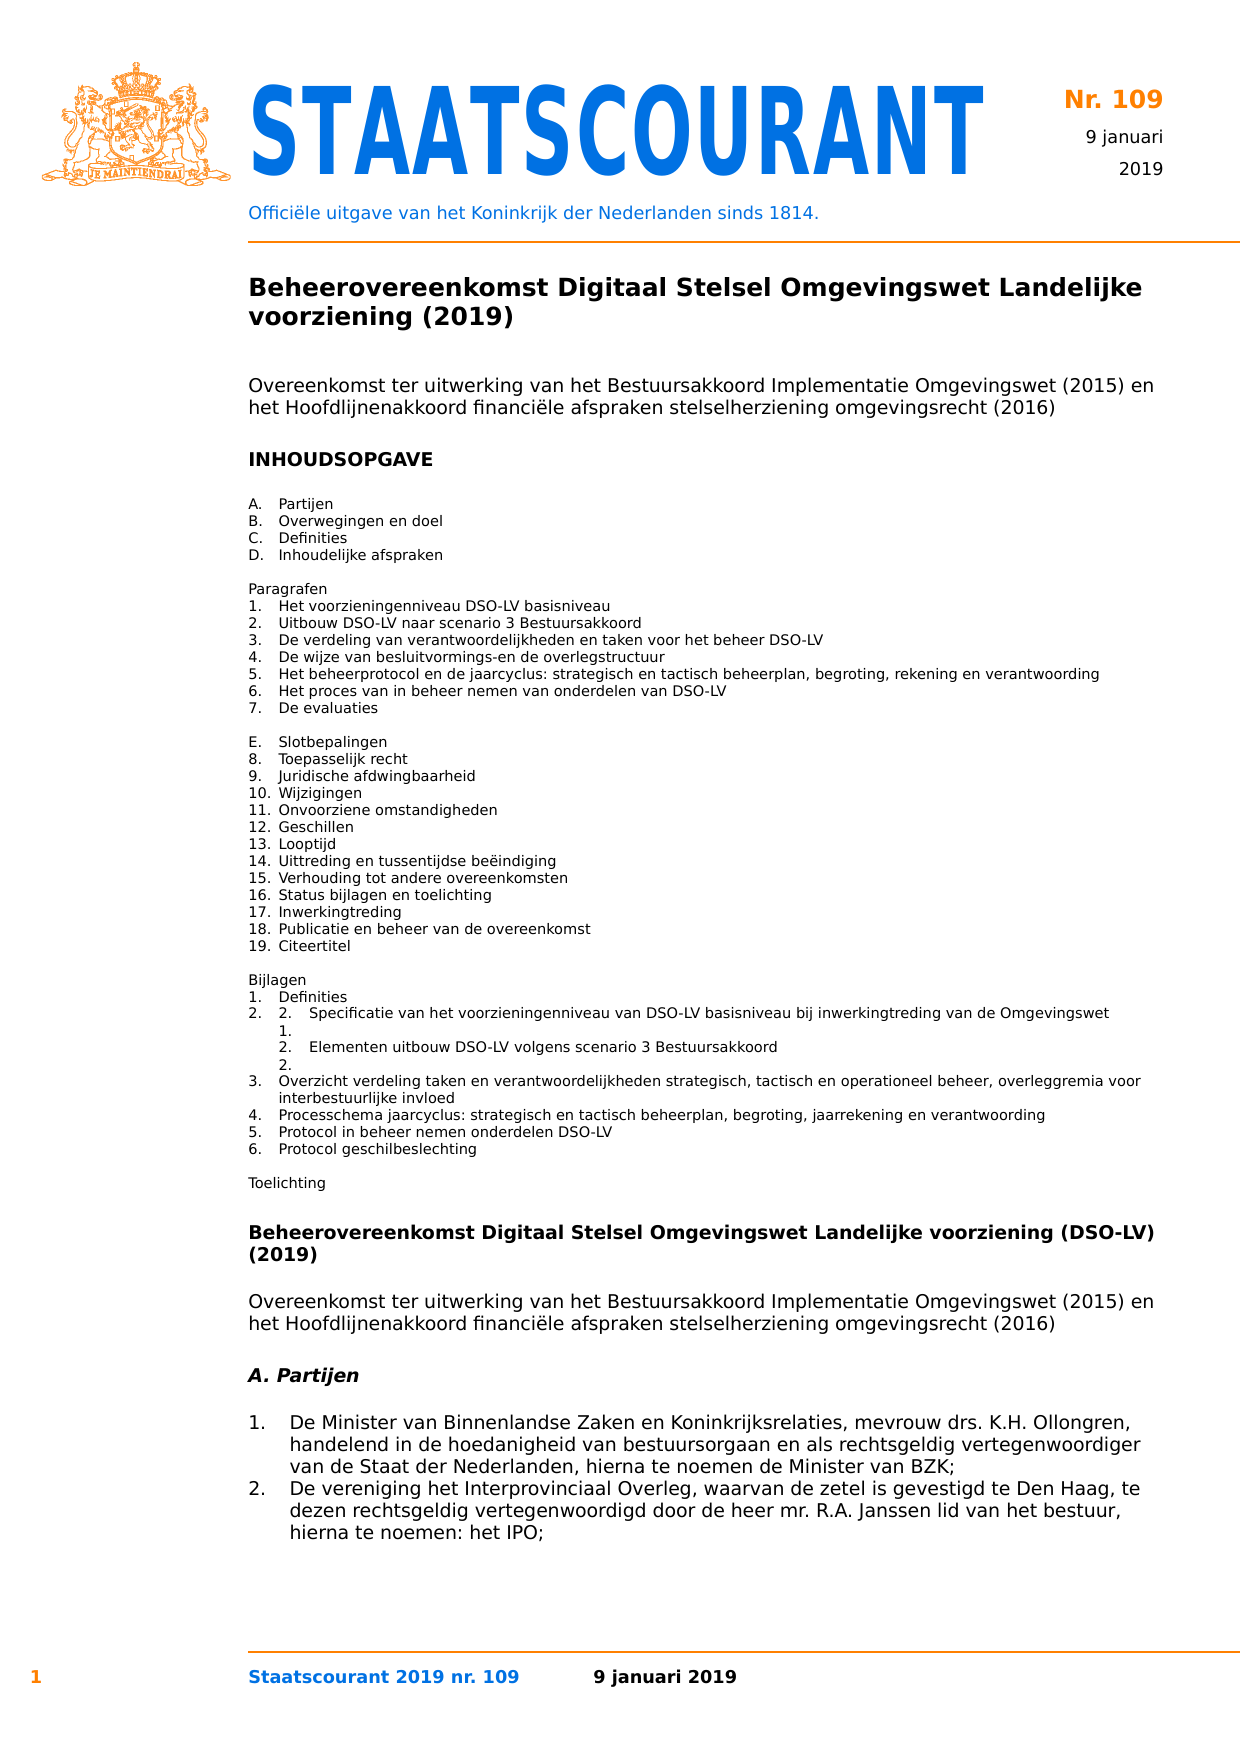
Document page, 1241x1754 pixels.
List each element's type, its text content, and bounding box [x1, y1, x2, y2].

table_cell 4. [248, 1107, 272, 1124]
table_cell 2. [248, 615, 272, 632]
table_header A. [248, 496, 272, 513]
subtitle A. Partijen [248, 1365, 1163, 1387]
table_cell [273, 955, 303, 971]
table_cell Wijzigingen [273, 785, 1163, 802]
table_cell Toelichting [248, 1175, 1163, 1192]
table_cell 17. [248, 904, 272, 921]
table_cell [303, 955, 1163, 971]
table_cell 13. [248, 836, 272, 853]
table_cell 10. [248, 785, 272, 802]
table_cell Protocol in beheer nemen onderdelen DSO-LV [273, 1124, 1163, 1141]
table_cell C. [248, 530, 272, 547]
table_cell 11. [248, 802, 272, 819]
table_cell Juridische afdwingbaarheid [273, 768, 1163, 785]
table_cell [273, 717, 1163, 734]
table_cell D. [248, 547, 272, 564]
table_cell Specificatie van het voorzieningenniveau van DSO-LV basisniveau bij inwerkingtreding van de Omgevingswet [303, 1005, 1163, 1039]
table_cell 6. [248, 1141, 272, 1158]
table_cell 16. [248, 887, 272, 903]
table_cell Overwegingen en doel [273, 513, 1163, 530]
table_header Nr. 109 [998, 62, 1240, 121]
table_cell Paragrafen [248, 581, 1163, 598]
table_cell 5. [248, 1124, 272, 1141]
table_cell Definities [273, 530, 1163, 547]
table_header Partijen [273, 496, 1163, 513]
table_cell 3. [248, 632, 272, 649]
table_cell Inwerkingtreding [273, 904, 1163, 921]
text Overeenkomst ter uitwerking van het Bestuursakkoord Implementatie Omgevingswet (2015) en het Hoofdlijnenakkoord financiële afspraken stelselherziening omgevingsrecht (2016) [248, 1291, 1163, 1335]
table_cell Onvoorziene omstandigheden [273, 802, 1163, 819]
table_cell 14. [248, 853, 272, 869]
table_cell Officiële uitgave van het Koninkrijk der Nederlanden sinds 1814. [248, 203, 1240, 241]
table_cell Uittreding en tussentijdse beëindiging [273, 853, 1163, 869]
table_cell [248, 564, 272, 581]
table_cell 2.1. [273, 1005, 303, 1039]
text 2. De vereniging het Interprovinciaal Overleg, waarvan de zetel is gevestigd te Den Haag, te dezen rechtsgeldig vertegenwoordigd door de heer mr. R.A. Janssen lid van het bestuur, hierna te noemen: het IPO; [248, 1478, 1163, 1544]
table_cell 18. [248, 921, 272, 937]
table_cell 4. [248, 649, 272, 666]
table_cell 9 januari [998, 121, 1240, 153]
table_header STAATSCOURANT [248, 62, 998, 203]
table_cell [273, 1158, 1163, 1175]
table_cell Status bijlagen en toelichting [273, 887, 1163, 903]
table_cell [248, 955, 272, 971]
table_cell 5. [248, 666, 272, 683]
table_cell 1. [248, 989, 272, 1005]
table_cell 2019 [998, 153, 1240, 203]
table_cell De verdeling van verantwoordelijkheden en taken voor het beheer DSO-LV [273, 632, 1163, 649]
table_cell Publicatie en beheer van de overeenkomst [273, 921, 1163, 937]
table_cell Verhouding tot andere overeenkomsten [273, 870, 1163, 887]
table_cell 7. [248, 700, 272, 717]
table_cell Overzicht verdeling taken en verantwoordelijkheden strategisch, tactisch en operationeel beheer, overleggremia voor interbestuurlijke invloed [273, 1073, 1163, 1107]
table_cell 6. [248, 683, 272, 700]
table_cell De evaluaties [273, 700, 1163, 717]
table_cell Bijlagen [248, 971, 1163, 988]
table_cell Het beheerprotocol en de jaarcyclus: strategisch en tactisch beheerplan, begroting, rekening en verantwoording [273, 666, 1163, 683]
table_cell Het proces van in beheer nemen van onderdelen van DSO-LV [273, 683, 1163, 700]
table_cell 15. [248, 870, 272, 887]
table_cell 19. [248, 938, 272, 954]
table_cell [248, 1039, 272, 1073]
table_cell 9. [248, 768, 272, 785]
table_cell 3. [248, 1073, 272, 1107]
table_cell Processchema jaarcyclus: strategisch en tactisch beheerplan, begroting, jaarrekening en verantwoording [273, 1107, 1163, 1124]
picture [41, 62, 231, 186]
table_cell 2. [248, 1005, 272, 1039]
table_cell Uitbouw DSO-LV naar scenario 3 Bestuursakkoord [273, 615, 1163, 632]
text Overeenkomst ter uitwerking van het Bestuursakkoord Implementatie Omgevingswet (2015) en het Hoofdlijnenakkoord financiële afspraken stelselherziening omgevingsrecht (2016) [248, 375, 1163, 419]
table_cell Geschillen [273, 819, 1163, 836]
table_cell Protocol geschilbeslechting [273, 1141, 1163, 1158]
table_cell 8. [248, 751, 272, 768]
table_cell Elementen uitbouw DSO-LV volgens scenario 3 Bestuursakkoord [303, 1039, 1163, 1073]
table_cell E. [248, 734, 272, 751]
table_cell [248, 1158, 272, 1175]
table_cell B. [248, 513, 272, 530]
subtitle INHOUDSOPGAVE [248, 449, 1163, 471]
text 1. De Minister van Binnenlandse Zaken en Koninkrijksrelaties, mevrouw drs. K.H. Ollongren, handelend in de hoedanigheid van bestuursorgaan en als rechtsgeldig vertegenwoordiger van de Staat der Nederlanden, hierna te noemen de Minister van BZK; [248, 1412, 1163, 1478]
subtitle Beheerovereenkomst Digitaal Stelsel Omgevingswet Landelijke voorziening (2019) [248, 273, 1163, 331]
table_cell Toepasselijk recht [273, 751, 1163, 768]
table_cell [273, 564, 1163, 581]
table_cell Slotbepalingen [273, 734, 1163, 751]
table_cell 2.2. [273, 1039, 303, 1073]
table_cell Looptijd [273, 836, 1163, 853]
table_cell Citeertitel [273, 938, 1163, 954]
table_header [25, 62, 248, 241]
table_cell [248, 717, 272, 734]
table_cell De wijze van besluitvormings-en de overlegstructuur [273, 649, 1163, 666]
table_cell Het voorzieningenniveau DSO-LV basisniveau [273, 598, 1163, 615]
table_cell 12. [248, 819, 272, 836]
table_cell Definities [273, 989, 1163, 1005]
table_cell 1. [248, 598, 272, 615]
subtitle Beheerovereenkomst Digitaal Stelsel Omgevingswet Landelijke voorziening (DSO-LV) (2019) [248, 1222, 1163, 1266]
table_cell Inhoudelijke afspraken [273, 547, 1163, 564]
